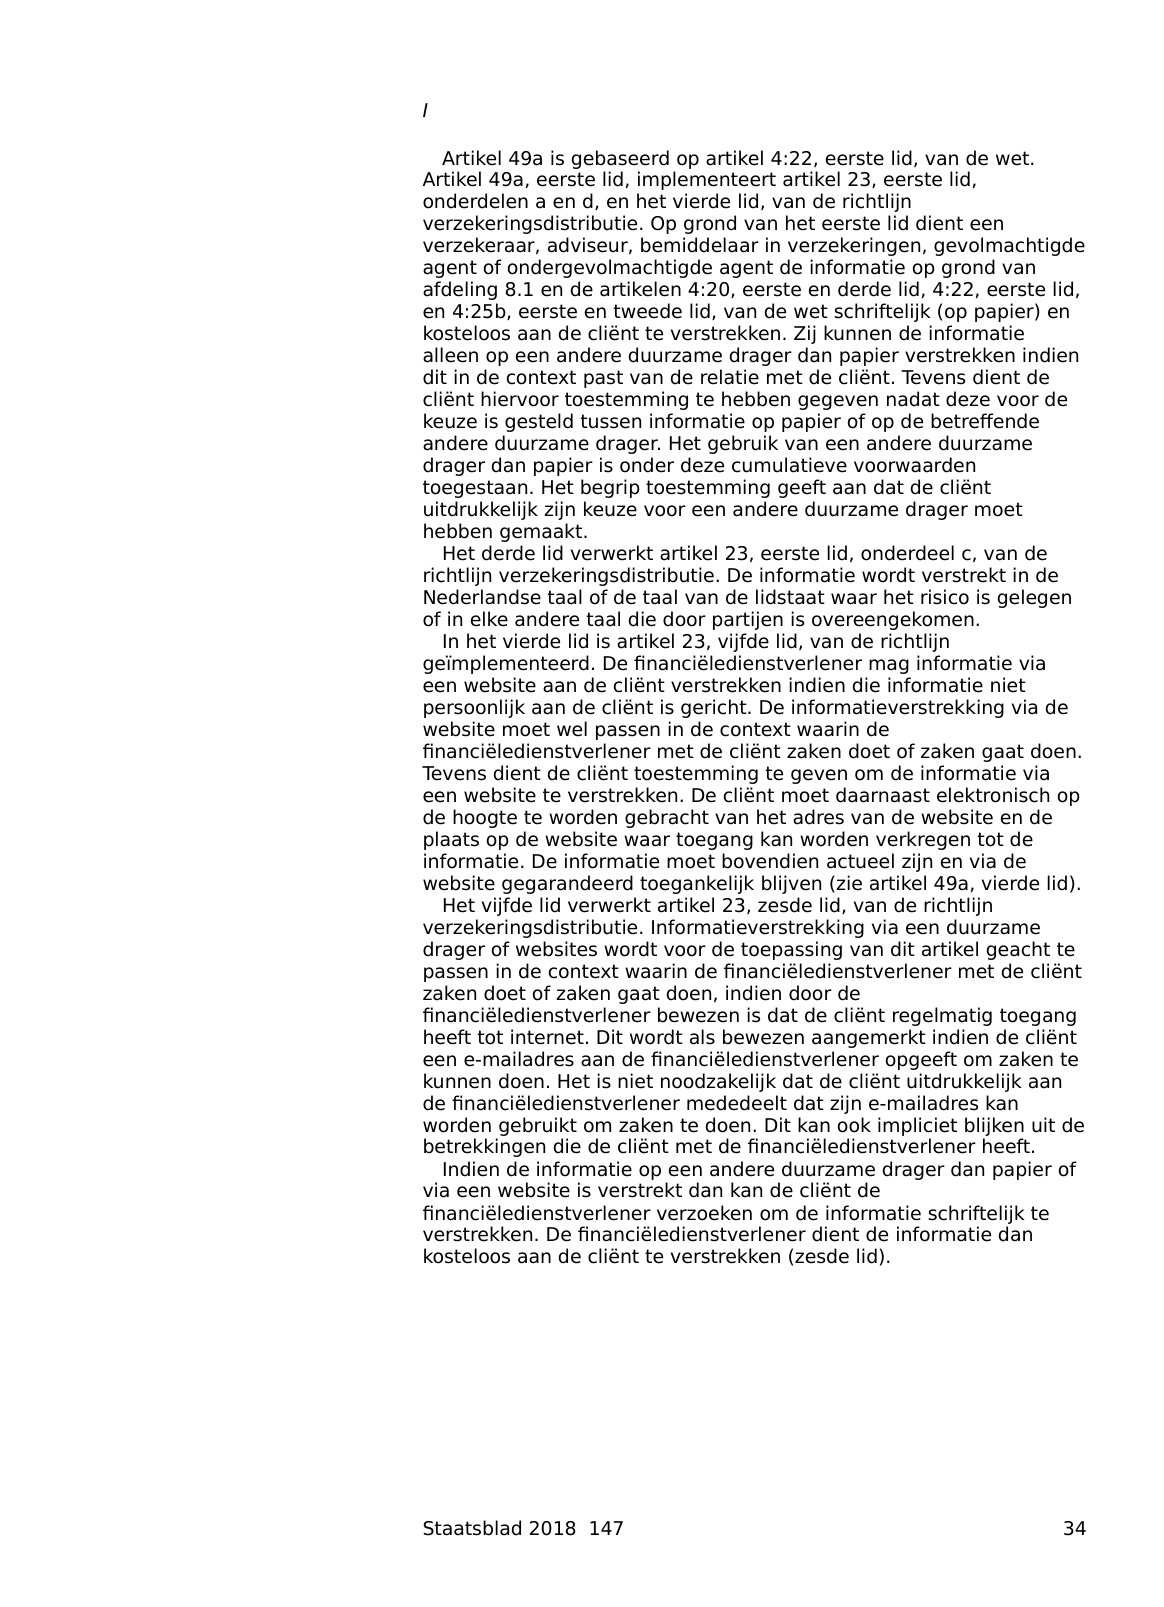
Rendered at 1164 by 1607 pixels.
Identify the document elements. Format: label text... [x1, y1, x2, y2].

text Indien de informatie op een andere duurzame drager dan papier of via een website is verstrekt dan kan de cliënt de financiëledienstverlener verzoeken om de informatie schriftelijk te verstrekken. De financiëledienstverlener dient de informatie dan kosteloos aan de cliënt te verstrekken (zesde lid). [422, 1158, 1087, 1268]
text In het vierde lid is artikel 23, vijfde lid, van de richtlijn geïmplementeerd. De financiëledienstverlener mag informatie via een website aan de cliënt verstrekken indien die informatie niet persoonlijk aan de cliënt is gericht. De informatieverstrekking via de website moet wel passen in de context waarin de financiëledienstverlener met de cliënt zaken doet of zaken gaat doen. Tevens dient de cliënt toestemming te geven om de informatie via een website te verstrekken. De cliënt moet daarnaast elektronisch op de hoogte te worden gebracht van het adres van de website en de plaats op de website waar toegang kan worden verkregen tot de informatie. De informatie moet bovendien actueel zijn en via de website gegarandeerd toegankelijk blijven (zie artikel 49a, vierde lid). [422, 631, 1087, 895]
text Het vijfde lid verwerkt artikel 23, zesde lid, van de richtlijn verzekeringsdistributie. Informatieverstrekking via een duurzame drager of websites wordt voor de toepassing van dit artikel geacht te passen in de context waarin de financiëledienstverlener met de cliënt zaken doet of zaken gaat doen, indien door de financiëledienstverlener bewezen is dat de cliënt regelmatig toegang heeft tot internet. Dit wordt als bewezen aangemerkt indien de cliënt een e-mailadres aan de financiëledienstverlener opgeeft om zaken te kunnen doen. Het is niet noodzakelijk dat de cliënt uitdrukkelijk aan de financiëledienstverlener mededeelt dat zijn e-mailadres kan worden gebruikt om zaken te doen. Dit kan ook impliciet blijken uit de betrekkingen die de cliënt met de financiëledienstverlener heeft. [422, 895, 1087, 1158]
text Het derde lid verwerkt artikel 23, eerste lid, onderdeel c, van de richtlijn verzekeringsdistributie. De informatie wordt verstrekt in de Nederlandse taal of de taal van de lidstaat waar het risico is gelegen of in elke andere taal die door partijen is overeengekomen. [422, 543, 1087, 631]
subtitle I [422, 100, 1087, 122]
text Artikel 49a is gebaseerd op artikel 4:22, eerste lid, van de wet. Artikel 49a, eerste lid, implementeert artikel 23, eerste lid, onderdelen a en d, en het vierde lid, van de richtlijn verzekeringsdistributie. Op grond van het eerste lid dient een verzekeraar, adviseur, bemiddelaar in verzekeringen, gevolmachtigde agent of ondergevolmachtigde agent de informatie op grond van afdeling 8.1 en de artikelen 4:20, eerste en derde lid, 4:22, eerste lid, en 4:25b, eerste en tweede lid, van de wet schriftelijk (op papier) en kosteloos aan de cliënt te verstrekken. Zij kunnen de informatie alleen op een andere duurzame drager dan papier verstrekken indien dit in de context past van de relatie met de cliënt. Tevens dient de cliënt hiervoor toestemming te hebben gegeven nadat deze voor de keuze is gesteld tussen informatie op papier of op de betreffende andere duurzame drager. Het gebruik van een andere duurzame drager dan papier is onder deze cumulatieve voorwaarden toegestaan. Het begrip toestemming geeft aan dat de cliënt uitdrukkelijk zijn keuze voor een andere duurzame drager moet hebben gemaakt. [422, 147, 1087, 543]
